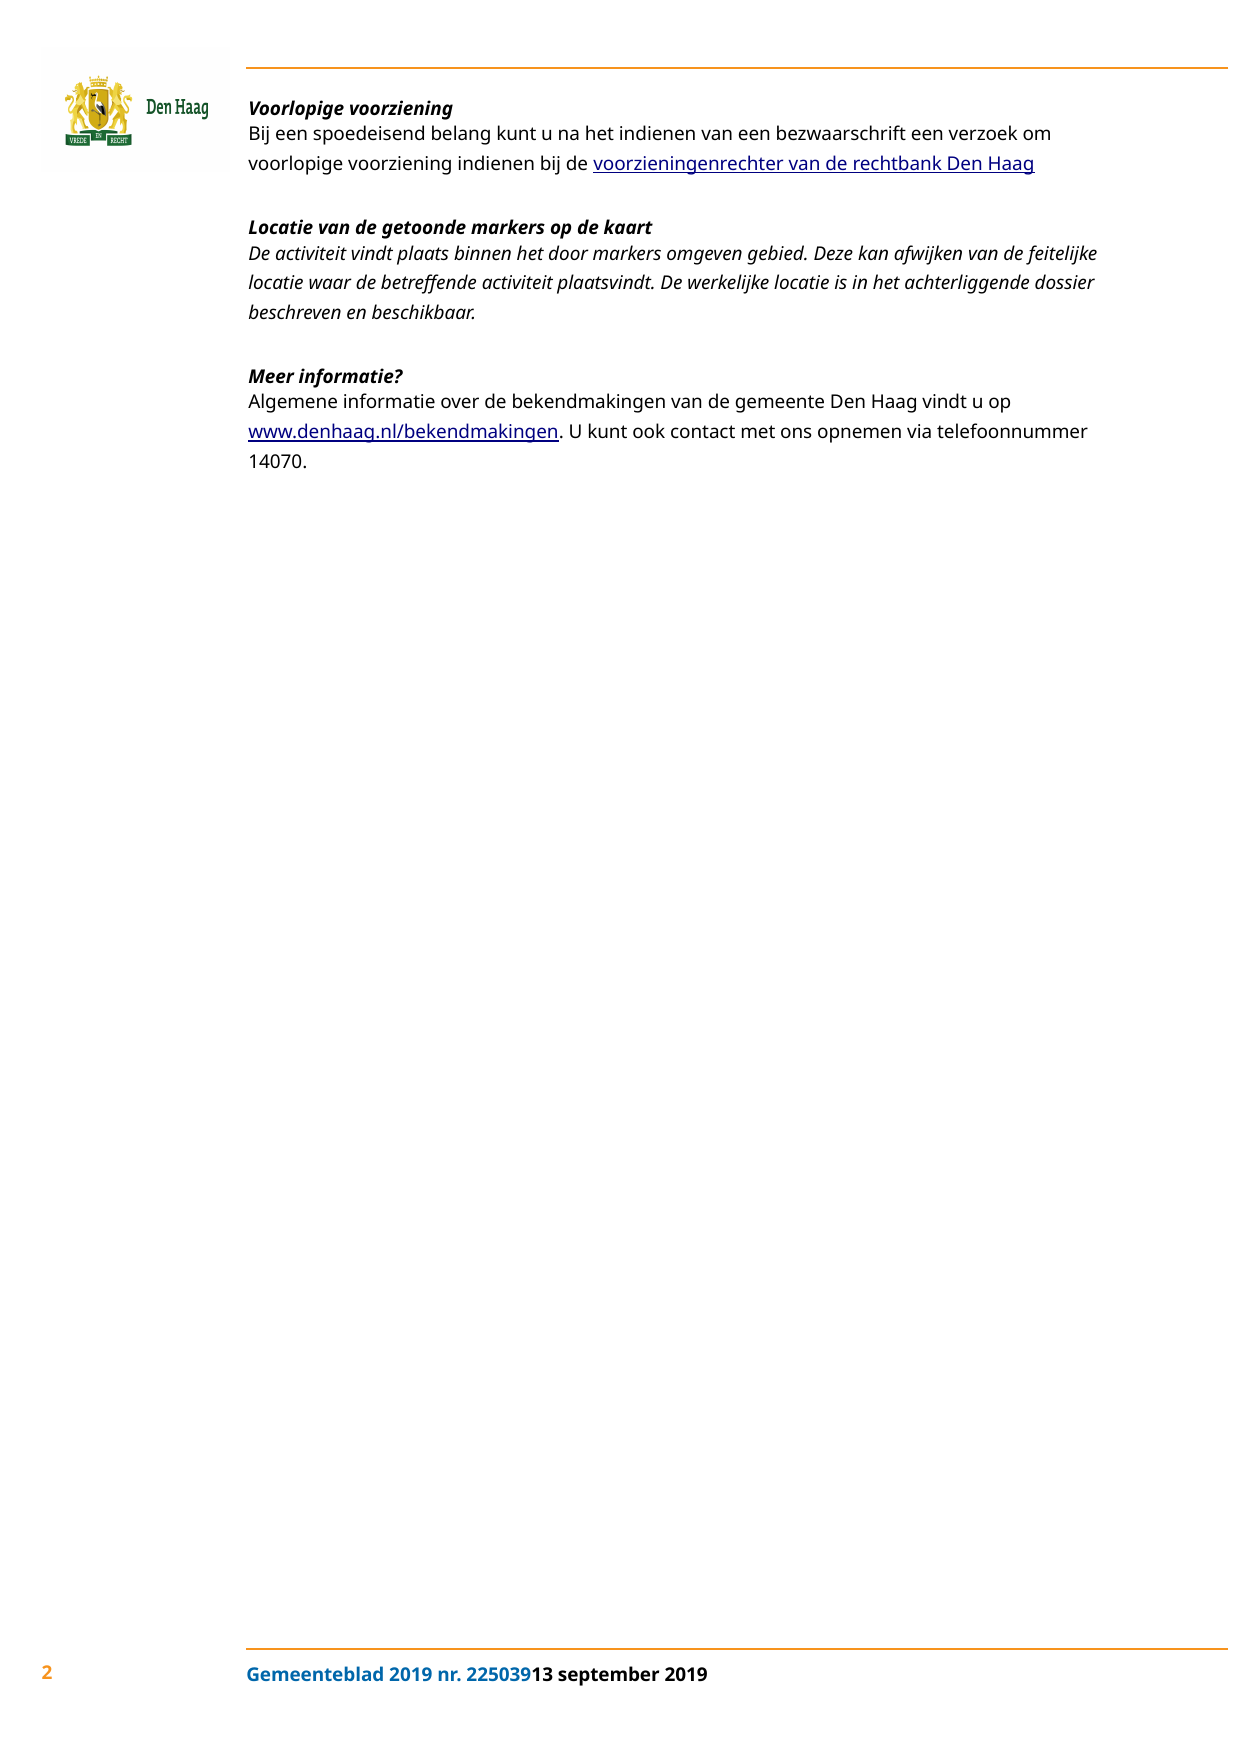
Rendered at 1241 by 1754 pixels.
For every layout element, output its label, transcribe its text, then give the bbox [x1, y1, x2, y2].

text Bij een spoedeisend belang kunt u na het indienen van een bezwaarschrift een verzoek om voorlopige voorziening indienen bij de voorzieningenrechter van de rechtbank Den Haag [248, 121, 1152, 176]
picture [41, 47, 231, 172]
text Algemene informatie over de bekendmakingen van de gemeente Den Haag vindt u op www.denhaag.nl/bekendmakingen. U kunt ook contact met ons opnemen via telefoonnummer 14070. [248, 389, 1152, 473]
text Locatie van de getoonde markers op de kaart [248, 214, 1152, 240]
text Meer informatie? [248, 363, 1152, 389]
text De activiteit vindt plaats binnen het door markers omgeven gebied. Deze kan afwijken van de feitelijke locatie waar de betreffende activiteit plaatsvindt. De werkelijke locatie is in het achterliggende dossier beschreven en beschikbaar. [248, 240, 1152, 325]
text Voorlopige voorziening [248, 95, 1152, 121]
